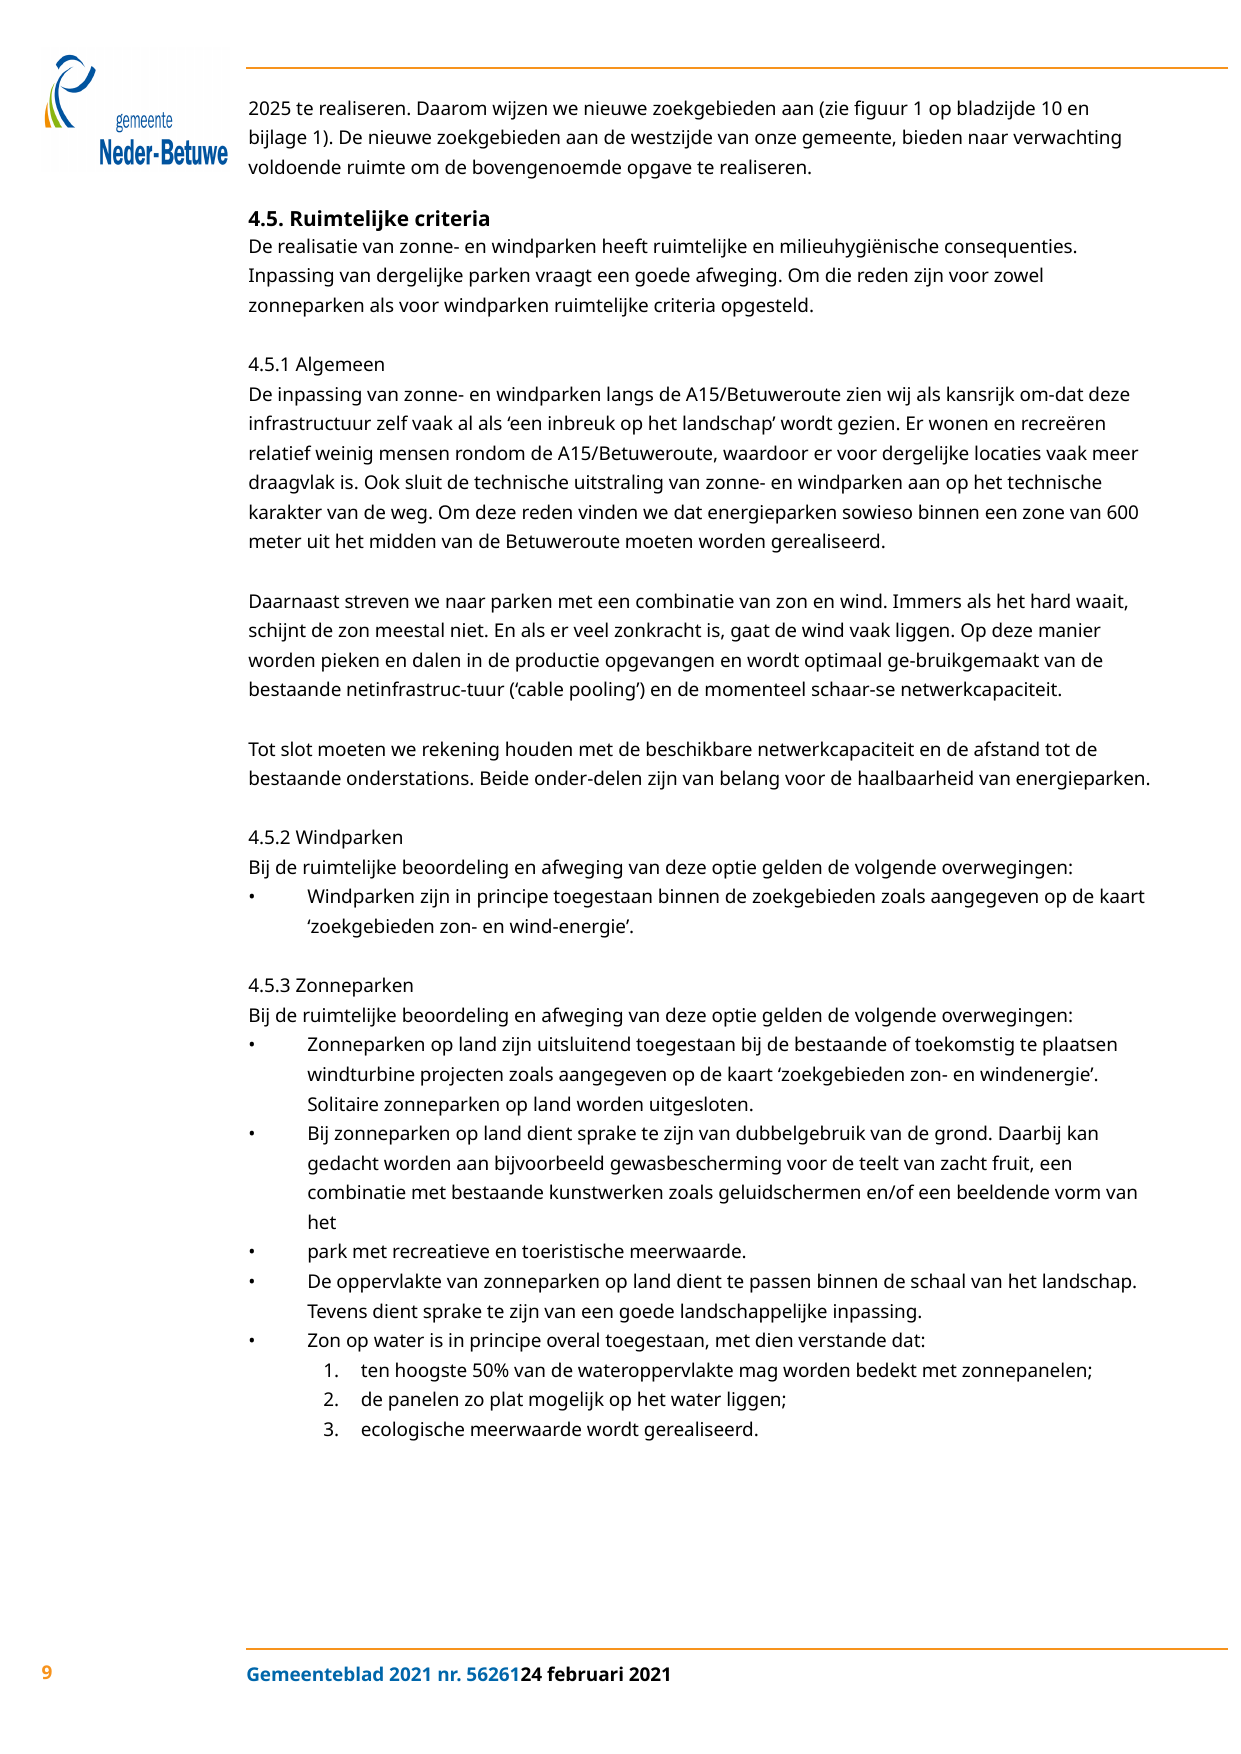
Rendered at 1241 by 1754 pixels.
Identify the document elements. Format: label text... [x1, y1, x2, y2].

text Bij de ruimtelijke beoordeling en afweging van deze optie gelden de volgende overwegingen: [248, 1002, 1152, 1028]
text De realisatie van zonne- en windparken heeft ruimtelijke en milieuhygiënische consequenties. Inpassing van dergelijke parken vraagt een goede afweging. Om die reden zijn voor zowel zonneparken als voor windparken ruimtelijke criteria opgesteld. [248, 233, 1152, 318]
list Zonneparken op land zijn uitsluitend toegestaan bij de bestaande of toekomstig te plaatsen windturbine projecten zoals aangegeven op de kaart ‘zoekgebieden zon- en windenergie’. Solitaire zonneparken op land worden uitgesloten. [248, 1032, 1152, 1116]
list Windparken zijn in principe toegestaan binnen de zoekgebieden zoals aangegeven op de kaart ‘zoekgebieden zon- en wind-energie’. [248, 884, 1152, 939]
text De inpassing van zonne- en windparken langs de A15/Betuweroute zien wij als kansrijk om-dat deze infrastructuur zelf vaak al als ‘een inbreuk op het landschap’ wordt gezien. Er wonen en recreëren relatief weinig mensen rondom de A15/Betuweroute, waardoor er voor dergelijke locaties vaak meer draagvlak is. Ook sluit de technische uitstraling van zonne- en windparken aan op het technische karakter van de weg. Om deze reden vinden we dat energieparken sowieso binnen een zone van 600 meter uit het midden van de Betuweroute moeten worden gerealiseerd. [248, 381, 1152, 554]
list ten hoogste 50% van de wateroppervlakte mag worden bedekt met zonnepanelen; [323, 1357, 1152, 1383]
text 2025 te realiseren. Daarom wijzen we nieuwe zoekgebieden aan (zie figuur 1 op bladzijde 10 en bijlage 1). De nieuwe zoekgebieden aan de westzijde van onze gemeente, bieden naar verwachting voldoende ruimte om de bovengenoemde opgave te realiseren. [248, 95, 1152, 180]
list de panelen zo plat mogelijk op het water liggen; [323, 1387, 1152, 1412]
list De oppervlakte van zonneparken op land dient te passen binnen de schaal van het landschap. Tevens dient sprake te zijn van een goede landschappelijke inpassing. [248, 1268, 1152, 1323]
text 4.5. Ruimtelijke criteria [248, 204, 1152, 233]
text Daarnaast streven we naar parken met een combinatie van zon en wind. Immers als het hard waait, schijnt de zon meestal niet. En als er veel zonkracht is, gaat de wind vaak liggen. Op deze manier worden pieken en dalen in de productie opgevangen en wordt optimaal ge-bruikgemaakt van de bestaande netinfrastruc-tuur (‘cable pooling’) en de momenteel schaar-se netwerkcapaciteit. [248, 588, 1152, 702]
picture [41, 47, 231, 172]
list ecologische meerwaarde wordt gerealiseerd. [323, 1416, 1152, 1442]
text 4.5.1 Algemeen [248, 351, 1152, 377]
list Zon op water is in principe overal toegestaan, met dien verstande dat: [248, 1327, 1152, 1353]
list Bij zonneparken op land dient sprake te zijn van dubbelgebruik van de grond. Daarbij kan gedacht worden aan bijvoorbeeld gewasbescherming voor de teelt van zacht fruit, een combinatie met bestaande kunstwerken zoals geluidschermen en/of een beeldende vorm van het [248, 1120, 1152, 1235]
text 4.5.3 Zonneparken [248, 972, 1152, 998]
text Bij de ruimtelijke beoordeling en afweging van deze optie gelden de volgende overwegingen: [248, 854, 1152, 880]
list park met recreatieve en toeristische meerwaarde. [248, 1239, 1152, 1264]
text 4.5.2 Windparken [248, 824, 1152, 850]
text Tot slot moeten we rekening houden met de beschikbare netwerkcapaciteit en de afstand tot de bestaande onderstations. Beide onder-delen zijn van belang voor de haalbaarheid van energieparken. [248, 736, 1152, 791]
